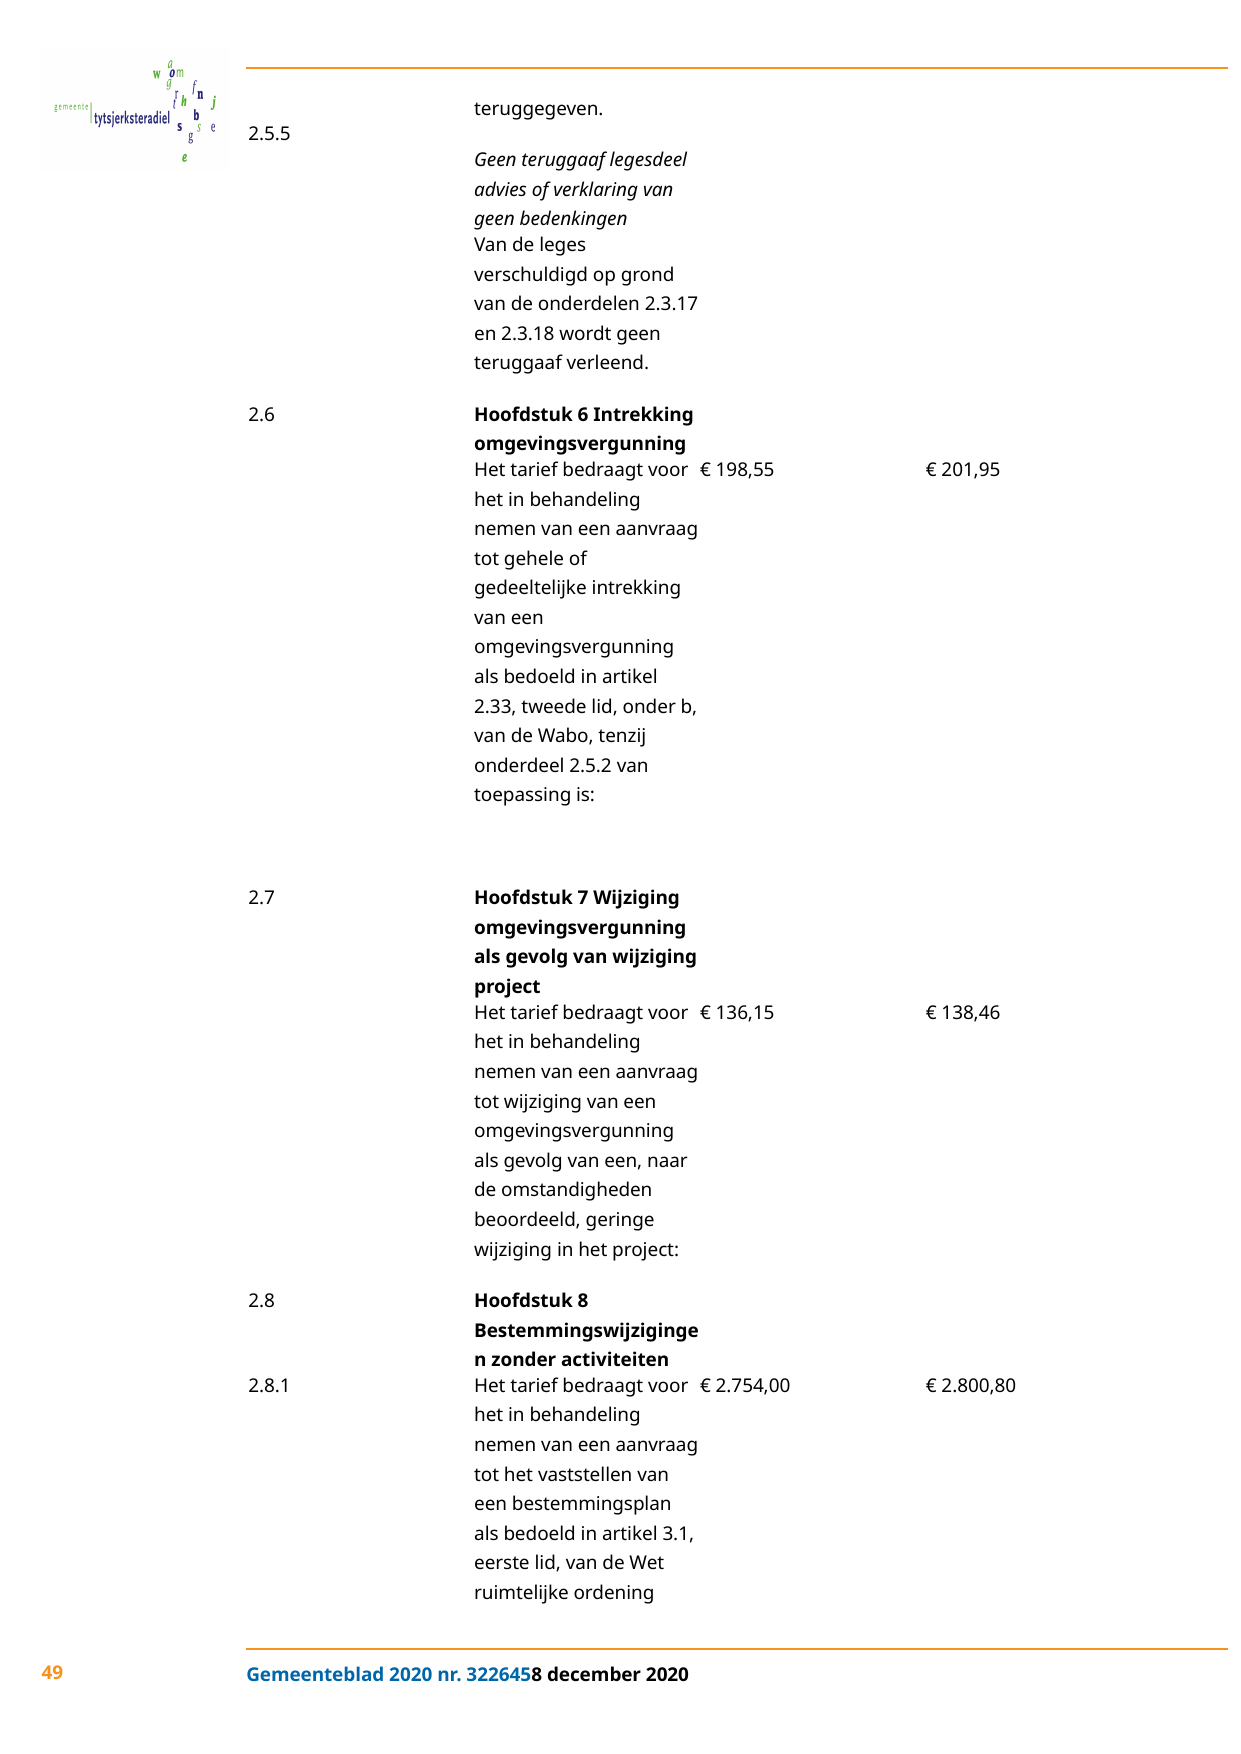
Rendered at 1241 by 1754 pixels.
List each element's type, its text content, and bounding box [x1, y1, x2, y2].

table_cell [474, 859, 700, 884]
table_cell € 136,15 [700, 999, 926, 1261]
table_cell [474, 833, 700, 859]
table_cell [248, 808, 474, 833]
table_cell € 198,55 [700, 456, 926, 807]
table_cell [248, 999, 474, 1261]
table_cell € 138,46 [926, 999, 1152, 1261]
table_cell [926, 375, 1152, 401]
table_cell Het tarief bedraagt voor het in behandeling nemen van een aanvraag tot gehele of gedeeltelijke intrekking van een omgevingsvergunning als bedoeld in artikel 2.33, tweede lid, onder b, van de Wabo, tenzij onderdeel 2.5.2 van toepassing is: [474, 456, 700, 807]
table_cell [248, 231, 474, 375]
table_cell [700, 833, 926, 859]
table_cell [926, 859, 1152, 884]
table_cell [926, 1261, 1152, 1287]
table_cell [926, 833, 1152, 859]
table_cell [474, 1261, 700, 1287]
table_cell [248, 456, 474, 807]
table_cell [700, 146, 926, 231]
table_cell [700, 808, 926, 833]
table_cell 2.5.5 [248, 121, 474, 146]
table_cell Hoofdstuk 6 Intrekking omgevingsvergunning [474, 401, 700, 456]
table_cell [248, 833, 474, 859]
table_cell [700, 401, 926, 456]
table_cell [700, 859, 926, 884]
table_cell 2.8.1 [248, 1372, 474, 1605]
table_cell Het tarief bedraagt voor het in behandeling nemen van een aanvraag tot het vaststellen van een bestemmingsplan als bedoeld in artikel 3.1, eerste lid, van de Wet ruimtelijke ordening [474, 1372, 700, 1605]
table_cell [926, 146, 1152, 231]
table_cell Hoofdstuk 8 Bestemmingswijzigingen zonder activiteiten [474, 1287, 700, 1372]
table_cell [926, 401, 1152, 456]
table_cell [700, 1287, 926, 1372]
table_cell [926, 1287, 1152, 1372]
table_cell [248, 1261, 474, 1287]
table_cell 2.8 [248, 1287, 474, 1372]
table_cell [474, 808, 700, 833]
table_cell [248, 375, 474, 401]
table_cell [926, 231, 1152, 375]
table_cell [248, 95, 474, 121]
table_cell 2.7 [248, 885, 474, 999]
table_cell Hoofdstuk 7 Wijziging omgevingsvergunning als gevolg van wijziging project [474, 885, 700, 999]
table_cell [700, 1261, 926, 1287]
table_cell € 201,95 [926, 456, 1152, 807]
table_cell € 2.800,80 [926, 1372, 1152, 1605]
table_cell teruggegeven. [474, 95, 700, 121]
table_cell [926, 121, 1152, 146]
table_cell [926, 885, 1152, 999]
table_cell [700, 375, 926, 401]
table_cell [926, 95, 1152, 121]
table_cell [248, 859, 474, 884]
table_cell Geen teruggaaf legesdeel advies of verklaring van geen bedenkingen [474, 146, 700, 231]
table_cell [248, 146, 474, 231]
table_cell [700, 121, 926, 146]
table_cell Van de leges verschuldigd op grond van de onderdelen 2.3.17 en 2.3.18 wordt geen teruggaaf verleend. [474, 231, 700, 375]
table_cell [700, 95, 926, 121]
table_cell [926, 808, 1152, 833]
table_cell Het tarief bedraagt voor het in behandeling nemen van een aanvraag tot wijziging van een omgevingsvergunning als gevolg van een, naar de omstandigheden beoordeeld, geringe wijziging in het project: [474, 999, 700, 1261]
table_cell [700, 231, 926, 375]
table_cell 2.6 [248, 401, 474, 456]
table_cell € 2.754,00 [700, 1372, 926, 1605]
table_cell [474, 375, 700, 401]
picture [41, 47, 231, 172]
table_cell [474, 121, 700, 146]
table_cell [700, 885, 926, 999]
